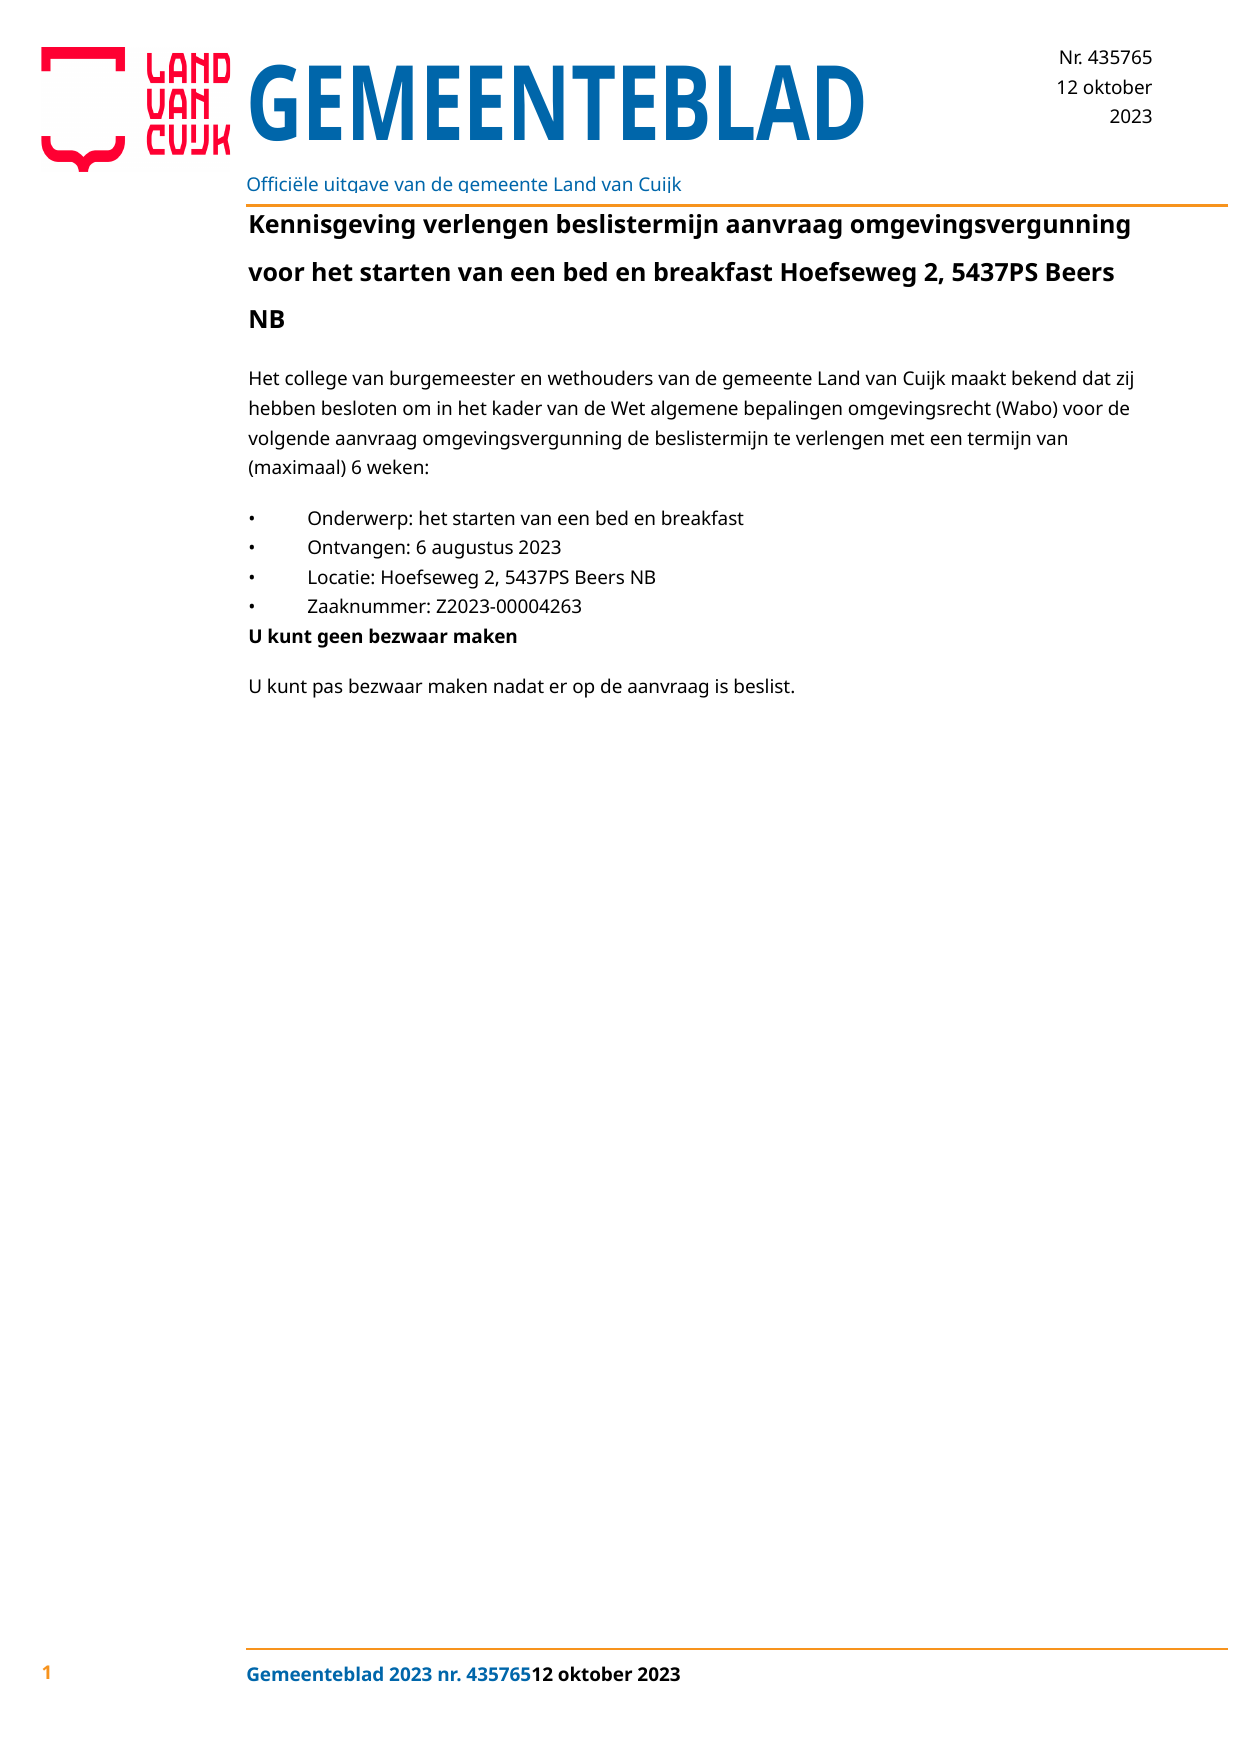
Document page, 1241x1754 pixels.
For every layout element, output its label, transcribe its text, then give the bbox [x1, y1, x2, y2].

picture [41, 47, 231, 172]
text U kunt geen bezwaar maken [248, 623, 1152, 649]
list Locatie: Hoefseweg 2, 5437PS Beers NB [248, 564, 1152, 589]
list Onderwerp: het starten van een bed en breakfast [248, 505, 1152, 530]
text Het college van burgemeester en wethouders van de gemeente Land van Cuijk maakt bekend dat zij hebben besloten om in het kader van de Wet algemene bepalingen omgevingsrecht (Wabo) voor de volgende aanvraag omgevingsvergunning de beslistermijn te verlengen met een termijn van (maximaal) 6 weken: [248, 366, 1152, 480]
text U kunt pas bezwaar maken nadat er op de aanvraag is beslist. [248, 673, 1152, 699]
list Zaaknummer: Z2023-00004263 [248, 593, 1152, 619]
text Kennisgeving verlengen beslistermijn aanvraag omgevingsvergunning voor het starten van een bed en breakfast Hoefseweg 2, 5437PS Beers NB [248, 207, 1152, 336]
list Ontvangen: 6 augustus 2023 [248, 534, 1152, 560]
